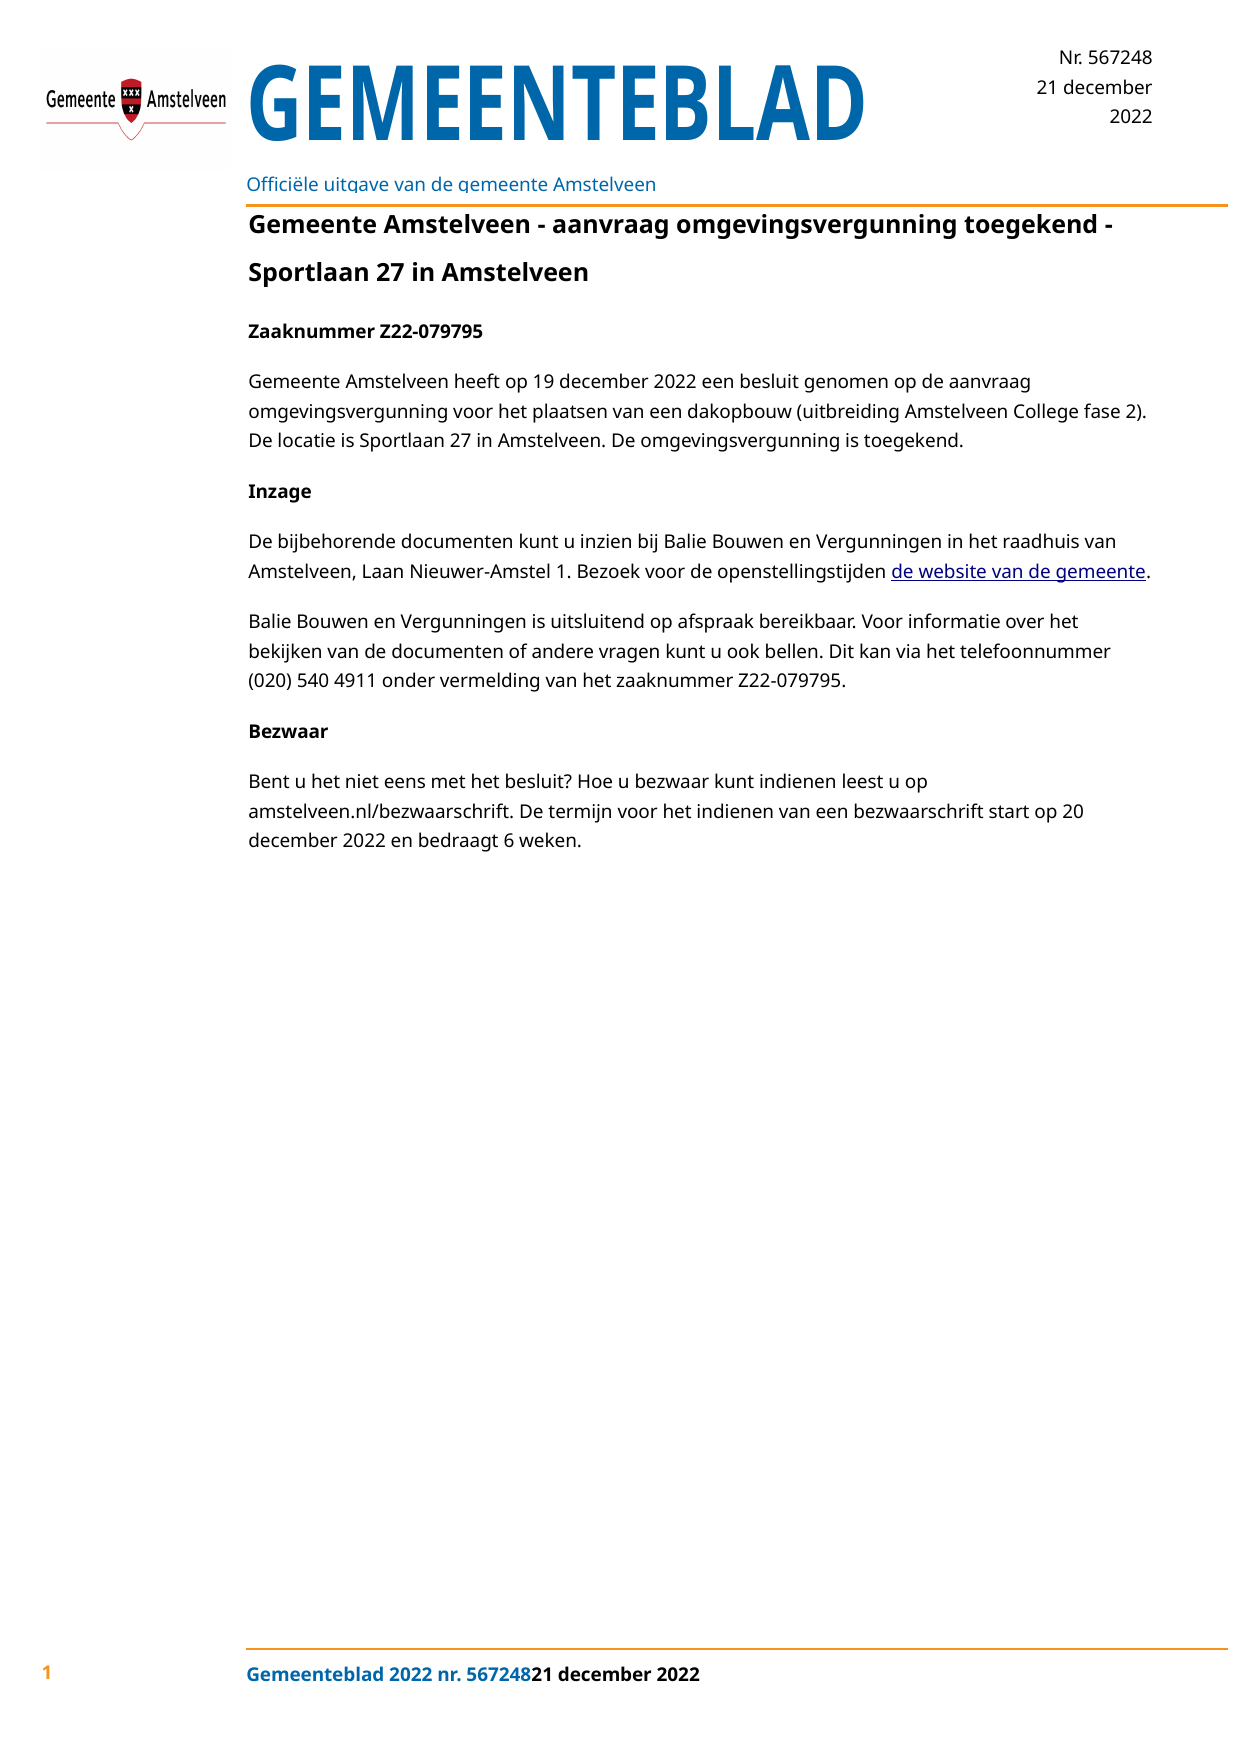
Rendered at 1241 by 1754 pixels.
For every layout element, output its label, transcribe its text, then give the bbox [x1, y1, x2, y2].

text Inzage [248, 478, 1152, 504]
text Bent u het niet eens met het besluit? Hoe u bezwaar kunt indienen leest u op amstelveen.nl/bezwaarschrift. De termijn voor het indienen van een bezwaarschrift start op 20 december 2022 en bedraagt 6 weken. [248, 768, 1152, 853]
text Gemeente Amstelveen - aanvraag omgevingsvergunning toegekend - Sportlaan 27 in Amstelveen [248, 207, 1152, 288]
text De bijbehorende documenten kunt u inzien bij Balie Bouwen en Vergunningen in het raadhuis van Amstelveen, Laan Nieuwer-Amstel 1. Bezoek voor de openstellingstijden de website van de gemeente. [248, 528, 1152, 584]
text Bezwaar [248, 718, 1152, 744]
picture [41, 47, 231, 172]
text Balie Bouwen en Vergunningen is uitsluitend op afspraak bereikbaar. Voor informatie over het bekijken van de documenten of andere vragen kunt u ook bellen. Dit kan via het telefoonnummer (020) 540 4911 onder vermelding van het zaaknummer Z22-079795. [248, 608, 1152, 693]
text Zaaknummer Z22-079795 [248, 318, 1152, 344]
text Gemeente Amstelveen heeft op 19 december 2022 een besluit genomen op de aanvraag omgevingsvergunning voor het plaatsen van een dakopbouw (uitbreiding Amstelveen College fase 2). De locatie is Sportlaan 27 in Amstelveen. De omgevingsvergunning is toegekend. [248, 368, 1152, 453]
